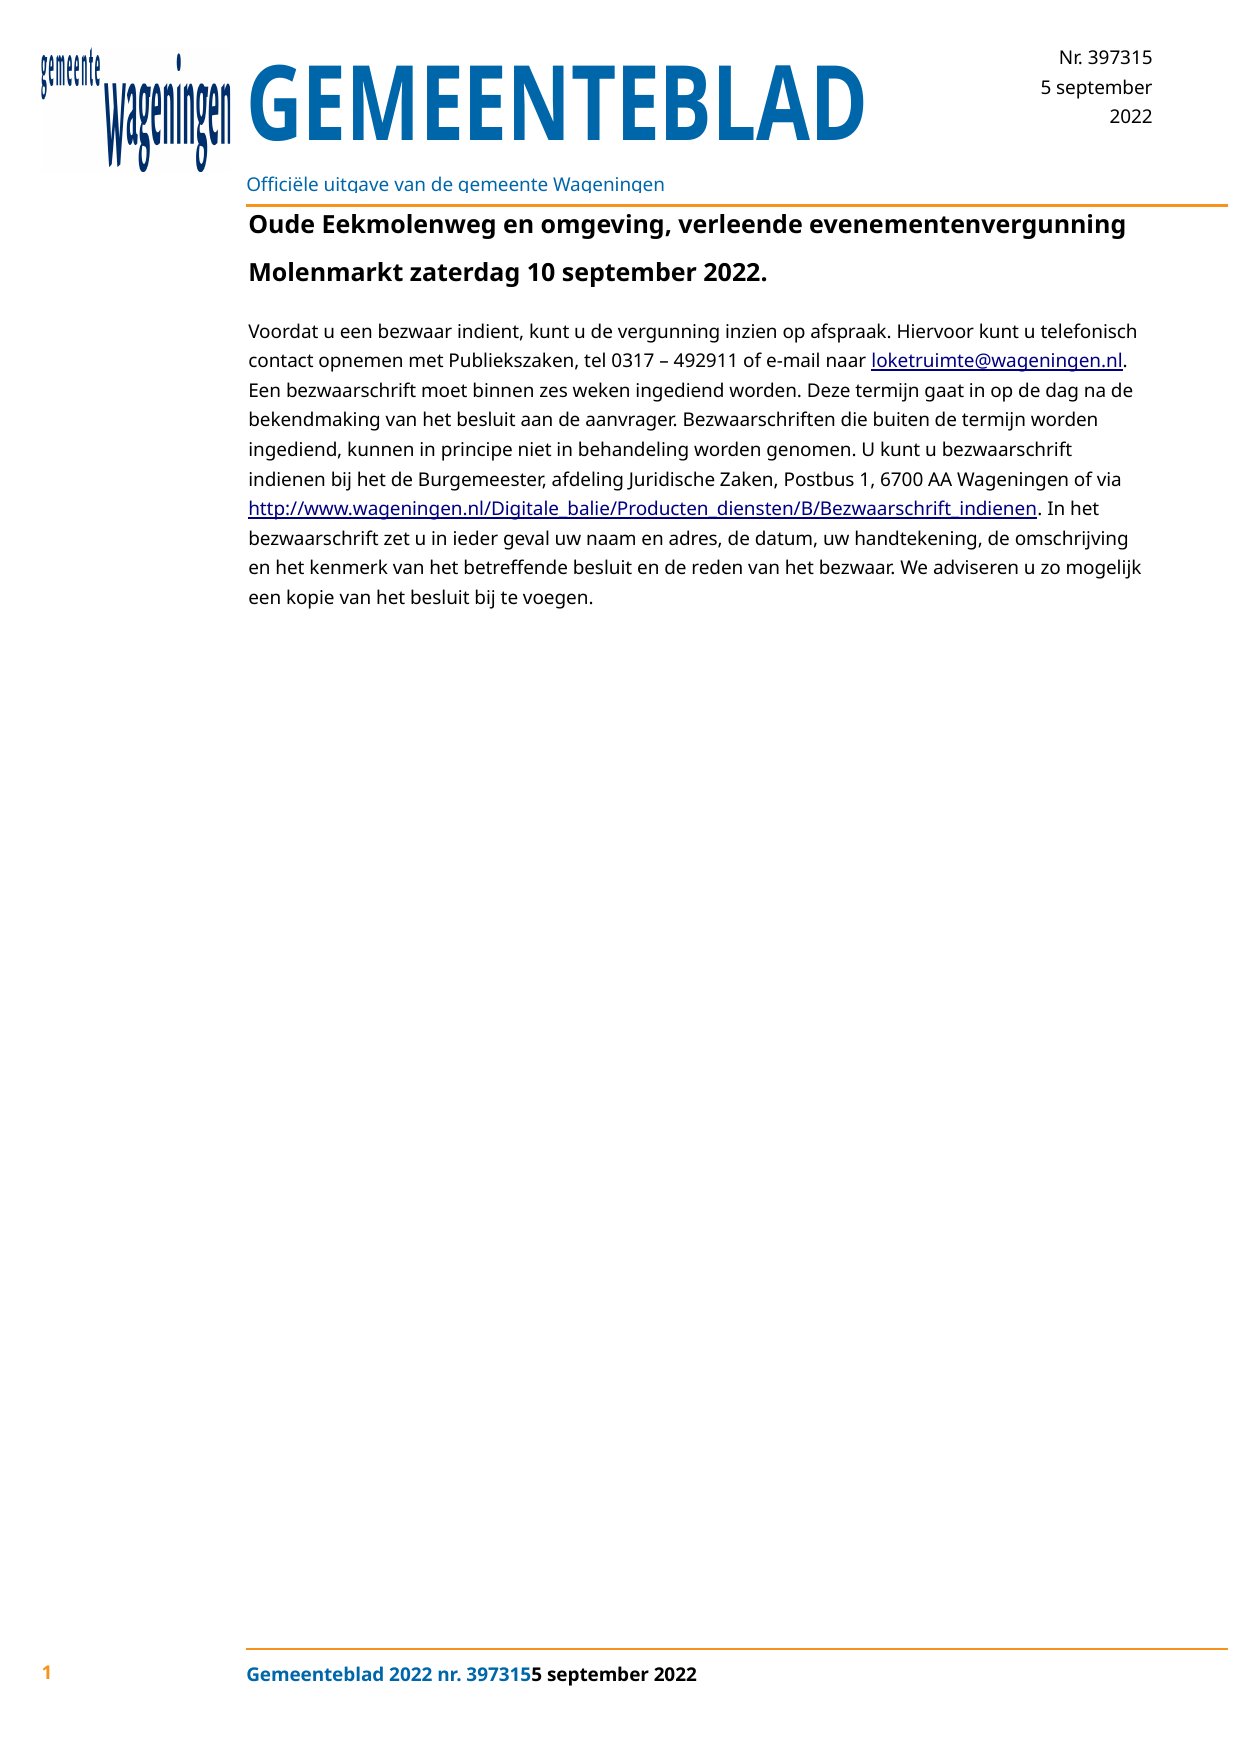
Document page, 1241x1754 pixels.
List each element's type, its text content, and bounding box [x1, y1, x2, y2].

text Oude Eekmolenweg en omgeving, verleende evenementenvergunning Molenmarkt zaterdag 10 september 2022. [248, 207, 1152, 288]
text Voordat u een bezwaar indient, kunt u de vergunning inzien op afspraak. Hiervoor kunt u telefonisch contact opnemen met Publiekszaken, tel 0317 – 492911 of e-mail naar loketruimte@wageningen.nl. Een bezwaarschrift moet binnen zes weken ingediend worden. Deze termijn gaat in op de dag na de bekendmaking van het besluit aan de aanvrager. Bezwaarschriften die buiten de termijn worden ingediend, kunnen in principe niet in behandeling worden genomen. U kunt u bezwaarschrift indienen bij het de Burgemeester, afdeling Juridische Zaken, Postbus 1, 6700 AA Wageningen of via http://www.wageningen.nl/Digitale_balie/Producten_diensten/B/Bezwaarschrift_indienen. In het bezwaarschrift zet u in ieder geval uw naam en adres, de datum, uw handtekening, de omschrijving en het kenmerk van het betreffende besluit en de reden van het bezwaar. We adviseren u zo mogelijk een kopie van het besluit bij te voegen. [248, 318, 1152, 610]
picture [41, 47, 231, 172]
